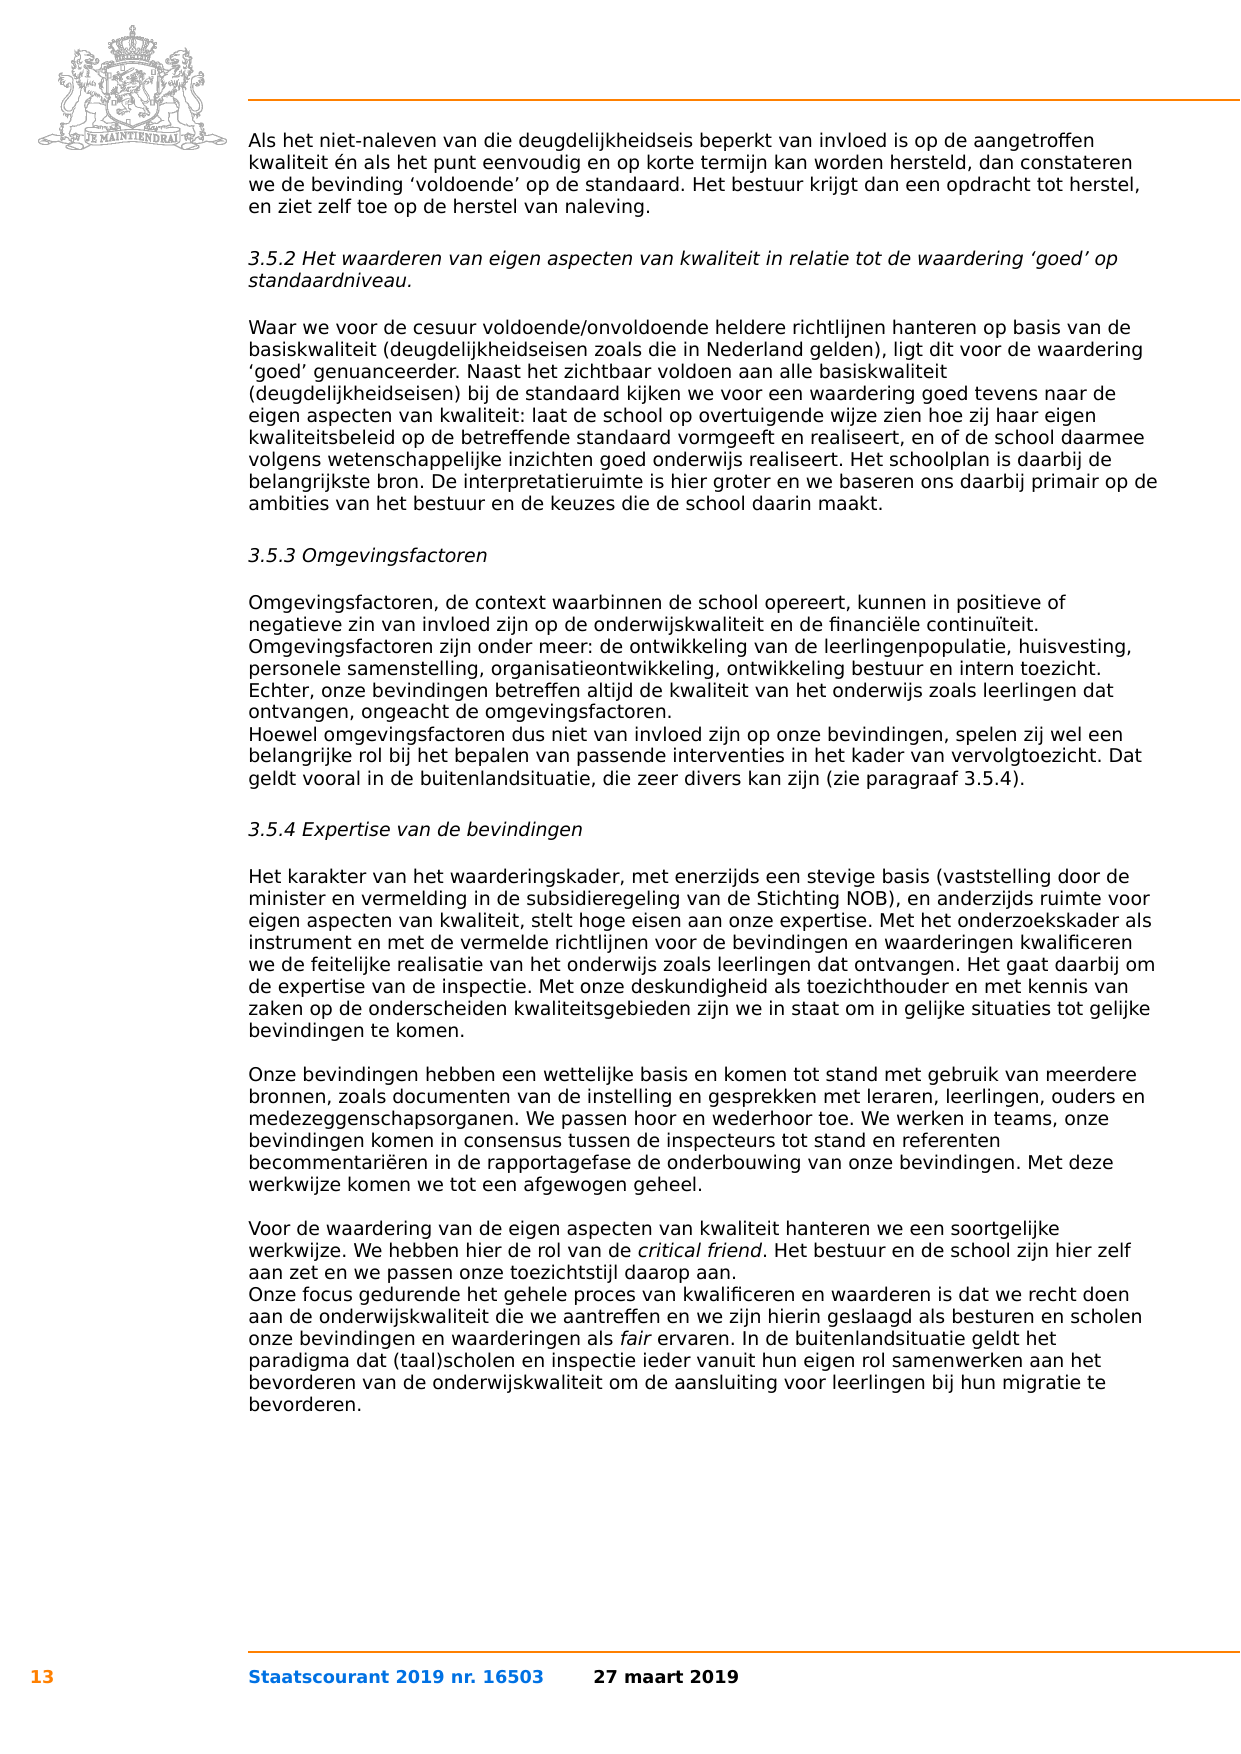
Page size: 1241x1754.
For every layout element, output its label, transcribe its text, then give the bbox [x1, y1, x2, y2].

text Voor de waardering van de eigen aspecten van kwaliteit hanteren we een soortgelijke werkwijze. We hebben hier de rol van de critical friend. Het bestuur en de school zijn hier zelf aan zet en we passen onze toezichtstijl daarop aan. [248, 1218, 1163, 1284]
subtitle 3.5.2 Het waarderen van eigen aspecten van kwaliteit in relatie tot de waardering ‘goed’ op standaardniveau. [248, 248, 1163, 292]
text Omgevingsfactoren, de context waarbinnen de school opereert, kunnen in positieve of negatieve zin van invloed zijn op de onderwijskwaliteit en de financiële continuïteit. Omgevingsfactoren zijn onder meer: de ontwikkeling van de leerlingenpopulatie, huisvesting, personele samenstelling, organisatieontwikkeling, ontwikkeling bestuur en intern toezicht. Echter, onze bevindingen betreffen altijd de kwaliteit van het onderwijs zoals leerlingen dat ontvangen, ongeacht de omgevingsfactoren. [248, 592, 1163, 723]
picture [38, 25, 227, 150]
text Onze focus gedurende het gehele proces van kwalificeren en waarderen is dat we recht doen aan de onderwijskwaliteit die we aantreffen en we zijn hierin geslaagd als besturen en scholen onze bevindingen en waarderingen als fair ervaren. In de buitenlandsituatie geldt het paradigma dat (taal)scholen en inspectie ieder vanuit hun eigen rol samenwerken aan het bevorderen van de onderwijskwaliteit om de aansluiting voor leerlingen bij hun migratie te bevorderen. [248, 1284, 1163, 1416]
subtitle 3.5.3 Omgevingsfactoren [248, 544, 1163, 567]
text Het karakter van het waarderingskader, met enerzijds een stevige basis (vaststelling door de minister en vermelding in de subsidieregeling van de Stichting NOB), en anderzijds ruimte voor eigen aspecten van kwaliteit, stelt hoge eisen aan onze expertise. Met het onderzoekskader als instrument en met de vermelde richtlijnen voor de bevindingen en waarderingen kwalificeren we de feitelijke realisatie van het onderwijs zoals leerlingen dat ontvangen. Het gaat daarbij om de expertise van de inspectie. Met onze deskundigheid als toezichthouder en met kennis van zaken op de onderscheiden kwaliteitsgebieden zijn we in staat om in gelijke situaties tot gelijke bevindingen te komen. [248, 866, 1163, 1042]
text Hoewel omgevingsfactoren dus niet van invloed zijn op onze bevindingen, spelen zij wel een belangrijke rol bij het bepalen van passende interventies in het kader van vervolgtoezicht. Dat geldt vooral in de buitenlandsituatie, die zeer divers kan zijn (zie paragraaf 3.5.4). [248, 723, 1163, 789]
text Waar we voor de cesuur voldoende/onvoldoende heldere richtlijnen hanteren op basis van de basiskwaliteit (deugdelijkheidseisen zoals die in Nederland gelden), ligt dit voor de waardering ‘goed’ genuanceerder. Naast het zichtbaar voldoen aan alle basiskwaliteit (deugdelijkheidseisen) bij de standaard kijken we voor een waardering goed tevens naar de eigen aspecten van kwaliteit: laat de school op overtuigende wijze zien hoe zij haar eigen kwaliteitsbeleid op de betreffende standaard vormgeeft en realiseert, en of de school daarmee volgens wetenschappelijke inzichten goed onderwijs realiseert. Het schoolplan is daarbij de belangrijkste bron. De interpretatieruimte is hier groter en we baseren ons daarbij primair op de ambities van het bestuur en de keuzes die de school daarin maakt. [248, 317, 1163, 514]
text Onze bevindingen hebben een wettelijke basis en komen tot stand met gebruik van meerdere bronnen, zoals documenten van de instelling en gesprekken met leraren, leerlingen, ouders en medezeggenschapsorganen. We passen hoor en wederhoor toe. We werken in teams, onze bevindingen komen in consensus tussen de inspecteurs tot stand en referenten becommentariëren in de rapportagefase de onderbouwing van onze bevindingen. Met deze werkwijze komen we tot een afgewogen geheel. [248, 1064, 1163, 1196]
text Als het niet-naleven van die deugdelijkheidseis beperkt van invloed is op de aangetroffen kwaliteit én als het punt eenvoudig en op korte termijn kan worden hersteld, dan constateren we de bevinding ‘voldoende’ op de standaard. Het bestuur krijgt dan een opdracht tot herstel, en ziet zelf toe op de herstel van naleving. [248, 130, 1163, 218]
subtitle 3.5.4 Expertise van de bevindingen [248, 819, 1163, 841]
